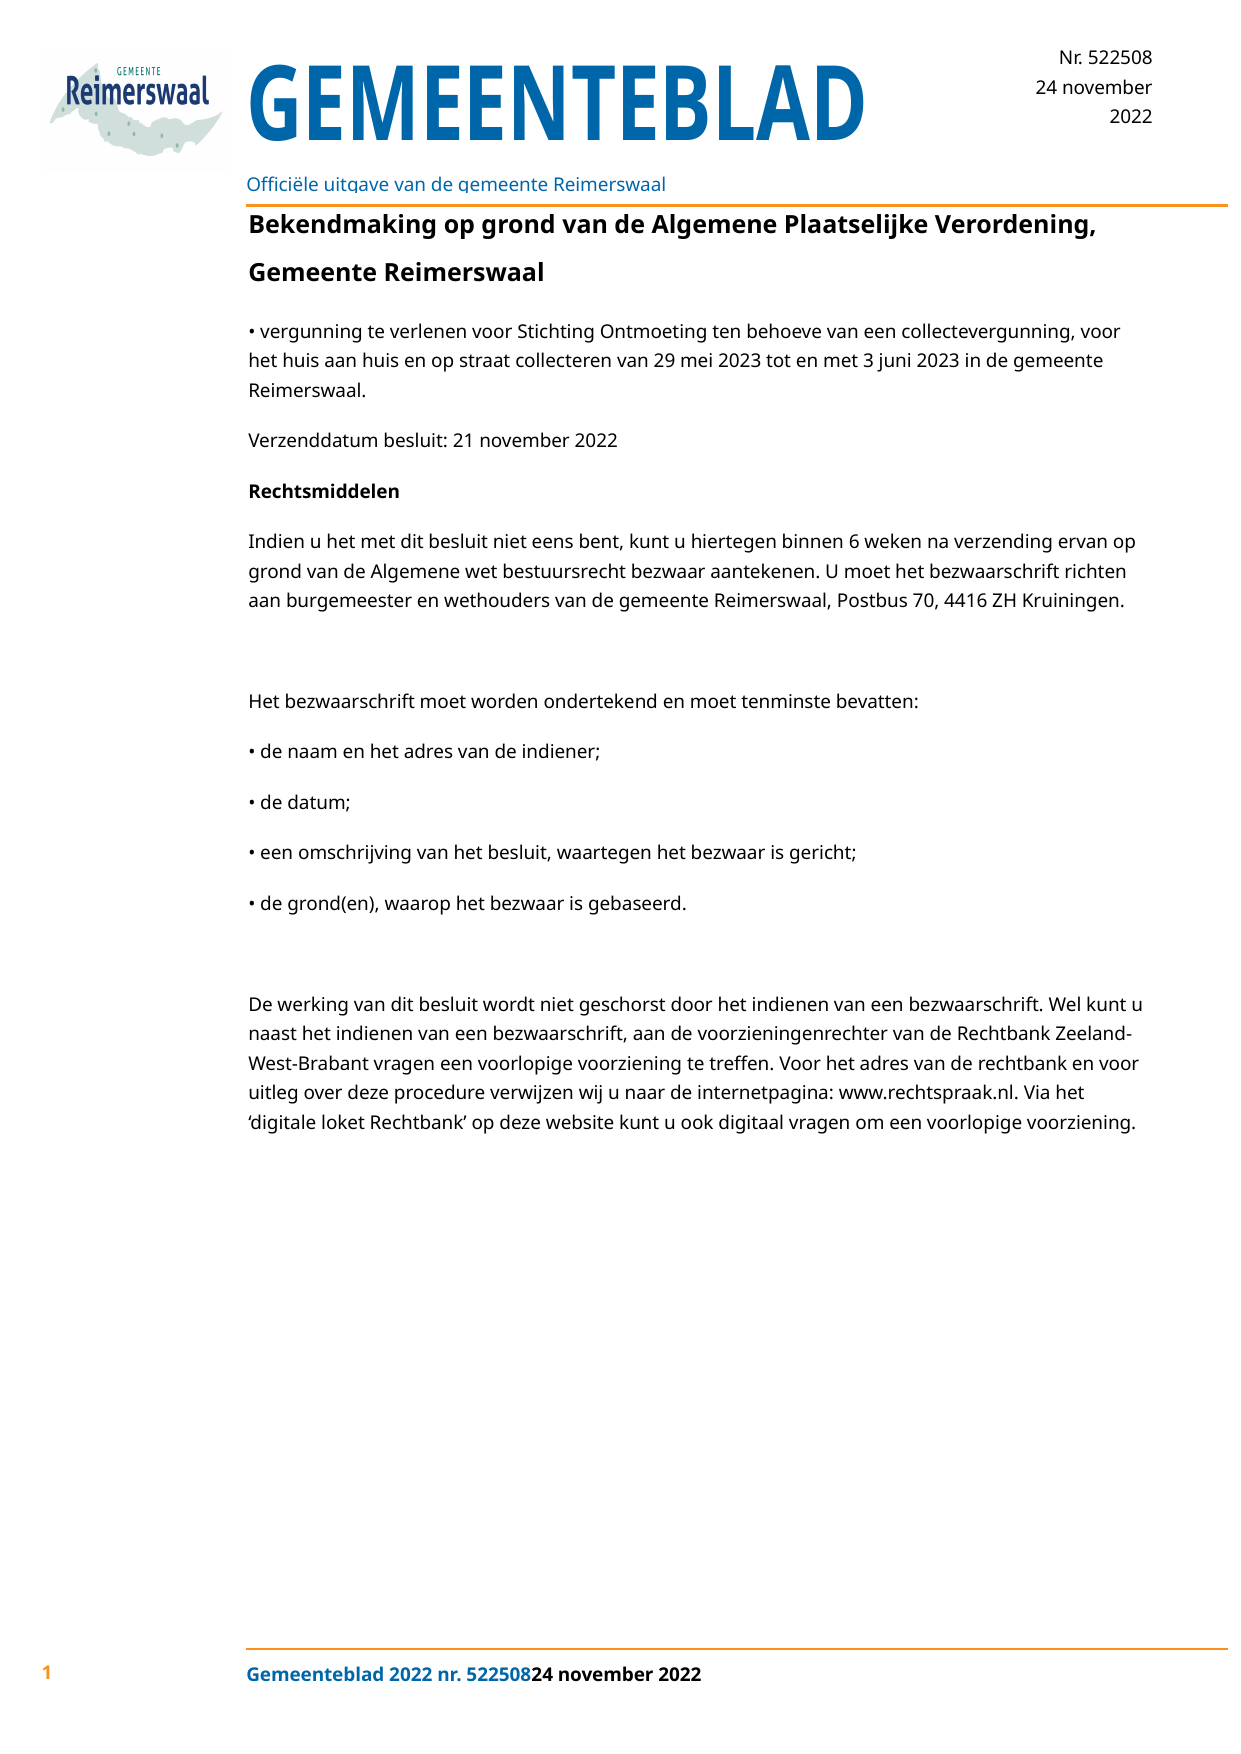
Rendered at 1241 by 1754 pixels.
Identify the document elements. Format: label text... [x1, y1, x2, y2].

text • de naam en het adres van de indiener; [248, 739, 1152, 764]
text • vergunning te verlenen voor Stichting Ontmoeting ten behoeve van een collectevergunning, voor het huis aan huis en op straat collecteren van 29 mei 2023 tot en met 3 juni 2023 in de gemeente Reimerswaal. [248, 318, 1152, 403]
text Indien u het met dit besluit niet eens bent, kunt u hiertegen binnen 6 weken na verzending ervan op grond van de Algemene wet bestuursrecht bezwaar aantekenen. U moet het bezwaarschrift richten aan burgemeester en wethouders van de gemeente Reimerswaal, Postbus 70, 4416 ZH Kruiningen. [248, 528, 1152, 613]
picture [41, 47, 231, 172]
text • een omschrijving van het besluit, waartegen het bezwaar is gericht; [248, 839, 1152, 865]
text Het bezwaarschrift moet worden ondertekend en moet tenminste bevatten: [248, 688, 1152, 714]
text • de datum; [248, 789, 1152, 815]
text Verzenddatum besluit: 21 november 2022‎ [248, 427, 1152, 453]
text Bekendmaking op grond van de Algemene Plaatselijke Verordening, Gemeente Reimerswaal [248, 207, 1152, 288]
text Rechtsmiddelen [248, 478, 1152, 504]
text De werking van dit besluit wordt niet geschorst door het indienen van een bezwaarschrift. Wel kunt u naast het indienen van een bezwaarschrift, aan de voorzieningenrechter van de Rechtbank Zeeland-West-Brabant vragen een voorlopige voorziening te treffen. Voor het adres van de rechtbank en voor uitleg over deze procedure verwijzen wij u naar de internetpagina: www.rechtspraak.nl. Via het ‘digitale loket Rechtbank’ op deze website kunt u ook digitaal vragen om een voorlopige voorziening. [248, 991, 1152, 1135]
text • de grond(en), waarop het bezwaar is gebaseerd. [248, 890, 1152, 916]
